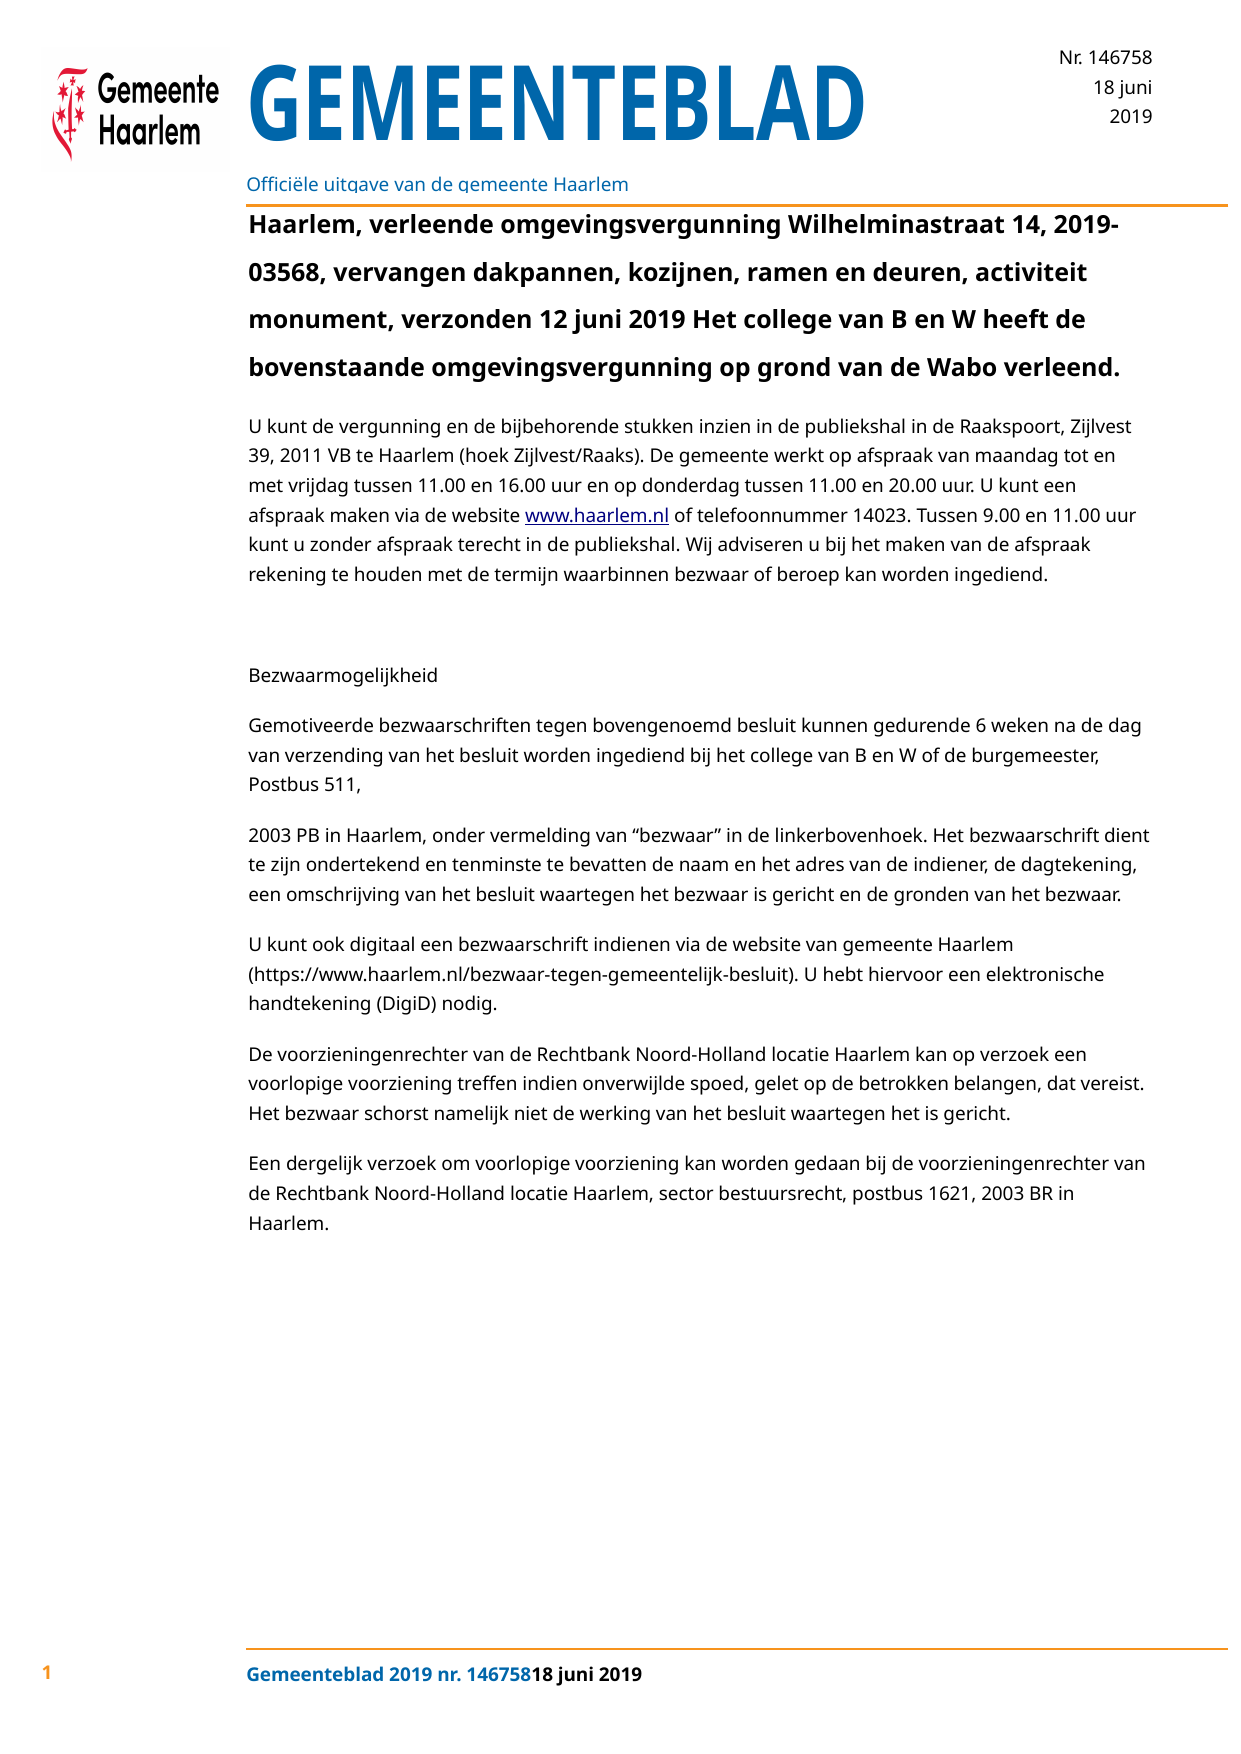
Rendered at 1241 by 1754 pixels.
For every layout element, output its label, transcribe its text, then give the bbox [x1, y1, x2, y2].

text Haarlem, verleende omgevingsvergunning Wilhelminastraat 14, 2019-03568, vervangen dakpannen, kozijnen, ramen en deuren, activiteit monument, verzonden 12 juni 2019 Het college van B en W heeft de bovenstaande omgevingsvergunning op grond van de Wabo verleend. [248, 207, 1152, 384]
text U kunt ook digitaal een bezwaarschrift indienen via de website van gemeente Haarlem (https://www.haarlem.nl/bezwaar-tegen-gemeentelijk-besluit). U hebt hiervoor een elektronische handtekening (DigiD) nodig. [248, 931, 1152, 1016]
text Een dergelijk verzoek om voorlopige voorziening kan worden gedaan bij de voorzieningenrechter van de Rechtbank Noord-Holland locatie Haarlem, sector bestuursrecht, postbus 1621, 2003 BR in Haarlem. [248, 1151, 1152, 1236]
text Gemotiveerde bezwaarschriften tegen bovengenoemd besluit kunnen gedurende 6 weken na de dag van verzending van het besluit worden ingediend bij het college van B en W of de burgemeester, Postbus 511, [248, 712, 1152, 797]
text Bezwaarmogelijkheid [248, 662, 1152, 688]
text De voorzieningenrechter van de Rechtbank Noord-Holland locatie Haarlem kan op verzoek een voorlopige voorziening treffen indien onverwijlde spoed, gelet op de betrokken belangen, dat vereist. Het bezwaar schorst namelijk niet de werking van het besluit waartegen het is gericht. [248, 1041, 1152, 1126]
text 2003 PB in Haarlem, onder vermelding van “bezwaar” in de linkerbovenhoek. Het bezwaarschrift dient te zijn ondertekend en tenminste te bevatten de naam en het adres van de indiener, de dagtekening, een omschrijving van het besluit waartegen het bezwaar is gericht en de gronden van het bezwaar. [248, 822, 1152, 907]
text U kunt de vergunning en de bijbehorende stukken inzien in de publiekshal in de Raakspoort, Zijlvest 39, 2011 VB te Haarlem (hoek Zijlvest/Raaks). De gemeente werkt op afspraak van maandag tot en met vrijdag tussen 11.00 en 16.00 uur en op donderdag tussen 11.00 en 20.00 uur. U kunt een afspraak maken via de website www.haarlem.nl of telefoonnummer 14023. Tussen 9.00 en 11.00 uur kunt u zonder afspraak terecht in de publiekshal. Wij adviseren u bij het maken van de afspraak rekening te houden met de termijn waarbinnen bezwaar of beroep kan worden ingediend. [248, 413, 1152, 587]
picture [41, 47, 231, 172]
